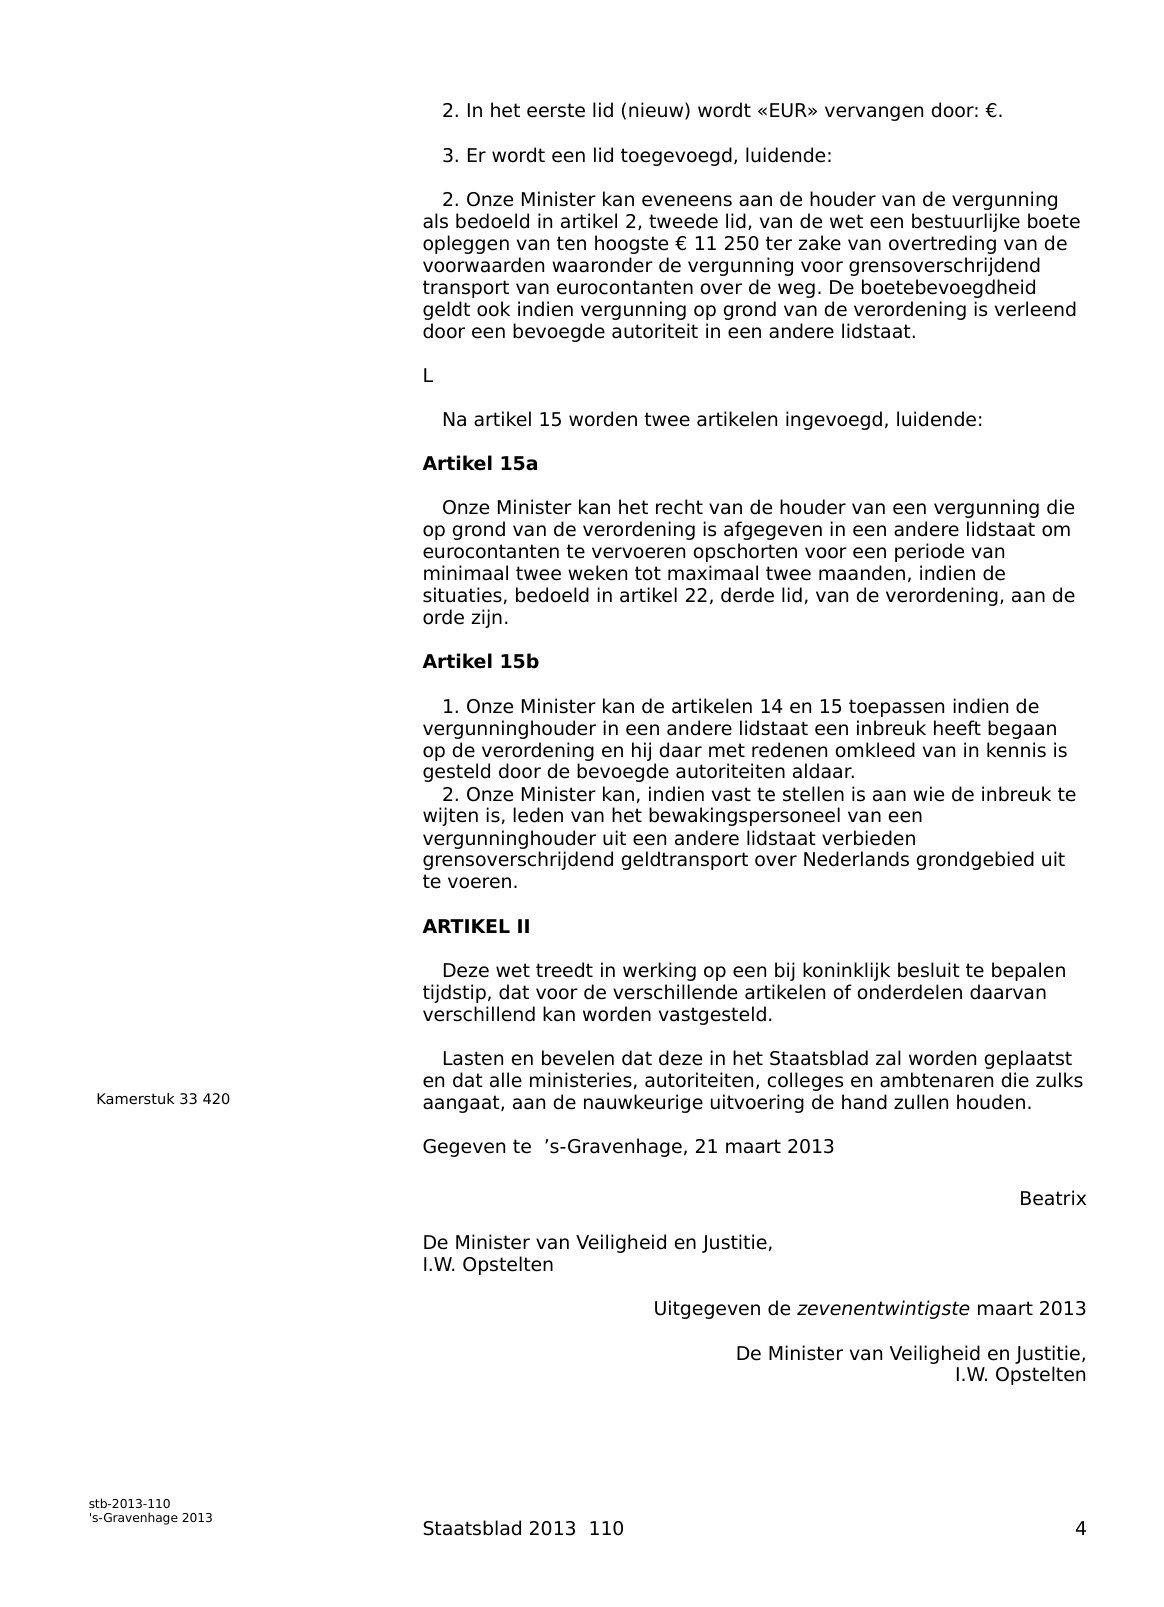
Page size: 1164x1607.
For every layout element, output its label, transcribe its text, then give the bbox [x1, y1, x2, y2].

text Na artikel 15 worden twee artikelen ingevoegd, luidende: [422, 409, 1087, 431]
text stb-2013-110 [88, 1497, 323, 1511]
text Beatrix [422, 1188, 1087, 1210]
text Deze wet treedt in werking op een bij koninklijk besluit te bepalen tijdstip, dat voor de verschillende artikelen of onderdelen daarvan verschillend kan worden vastgesteld. [422, 960, 1087, 1026]
subtitle Artikel 15b [422, 651, 1087, 673]
text Lasten en bevelen dat deze in het Staatsblad zal worden geplaatst en dat alle ministeries, autoriteiten, colleges en ambtenaren die zulks aangaat, aan de nauwkeurige uitvoering de hand zullen houden. [422, 1048, 1087, 1114]
text 's-Gravenhage 2013 [88, 1511, 323, 1525]
text 3. Er wordt een lid toegevoegd, luidende: [422, 144, 1087, 167]
subtitle Artikel 15a [422, 453, 1087, 475]
text 2. Onze Minister kan eveneens aan de houder van de vergunning als bedoeld in artikel 2, tweede lid, van de wet een bestuurlijke boete opleggen van ten hoogste € 11 250 ter zake van overtreding van de voorwaarden waaronder de vergunning voor grensoverschrijdend transport van eurocontanten over de weg. De boetebevoegdheid geldt ook indien vergunning op grond van de verordening is verleend door een bevoegde autoriteit in een andere lidstaat. [422, 189, 1087, 343]
text De Minister van Veiligheid en Justitie, I.W. Opstelten [422, 1232, 1087, 1276]
text Onze Minister kan het recht van de houder van een vergunning die op grond van de verordening is afgegeven in een andere lidstaat om eurocontanten te vervoeren opschorten voor een periode van minimaal twee weken tot maximaal twee maanden, indien de situaties, bedoeld in artikel 22, derde lid, van de verordening, aan de orde zijn. [422, 497, 1087, 629]
text 1. Onze Minister kan de artikelen 14 en 15 toepassen indien de vergunninghouder in een andere lidstaat een inbreuk heeft begaan op de verordening en hij daar met redenen omkleed van in kennis is gesteld door de bevoegde autoriteiten aldaar. [422, 696, 1087, 783]
subtitle ARTIKEL II [422, 916, 1087, 937]
text L [422, 365, 1087, 387]
text Kamerstuk 33 420 [77, 1091, 396, 1108]
text 2. In het eerste lid (nieuw) wordt «EUR» vervangen door: €. [422, 100, 1087, 122]
text De Minister van Veiligheid en Justitie, I.W. Opstelten [422, 1342, 1087, 1386]
text Uitgegeven de zevenentwintigste maart 2013 [422, 1298, 1087, 1320]
text 2. Onze Minister kan, indien vast te stellen is aan wie de inbreuk te wijten is, leden van het bewakingspersoneel van een vergunninghouder uit een andere lidstaat verbieden grensoverschrijdend geldtransport over Nederlands grondgebied uit te voeren. [422, 783, 1087, 893]
text Gegeven te ’s-Gravenhage, 21 maart 2013 [422, 1136, 1087, 1158]
